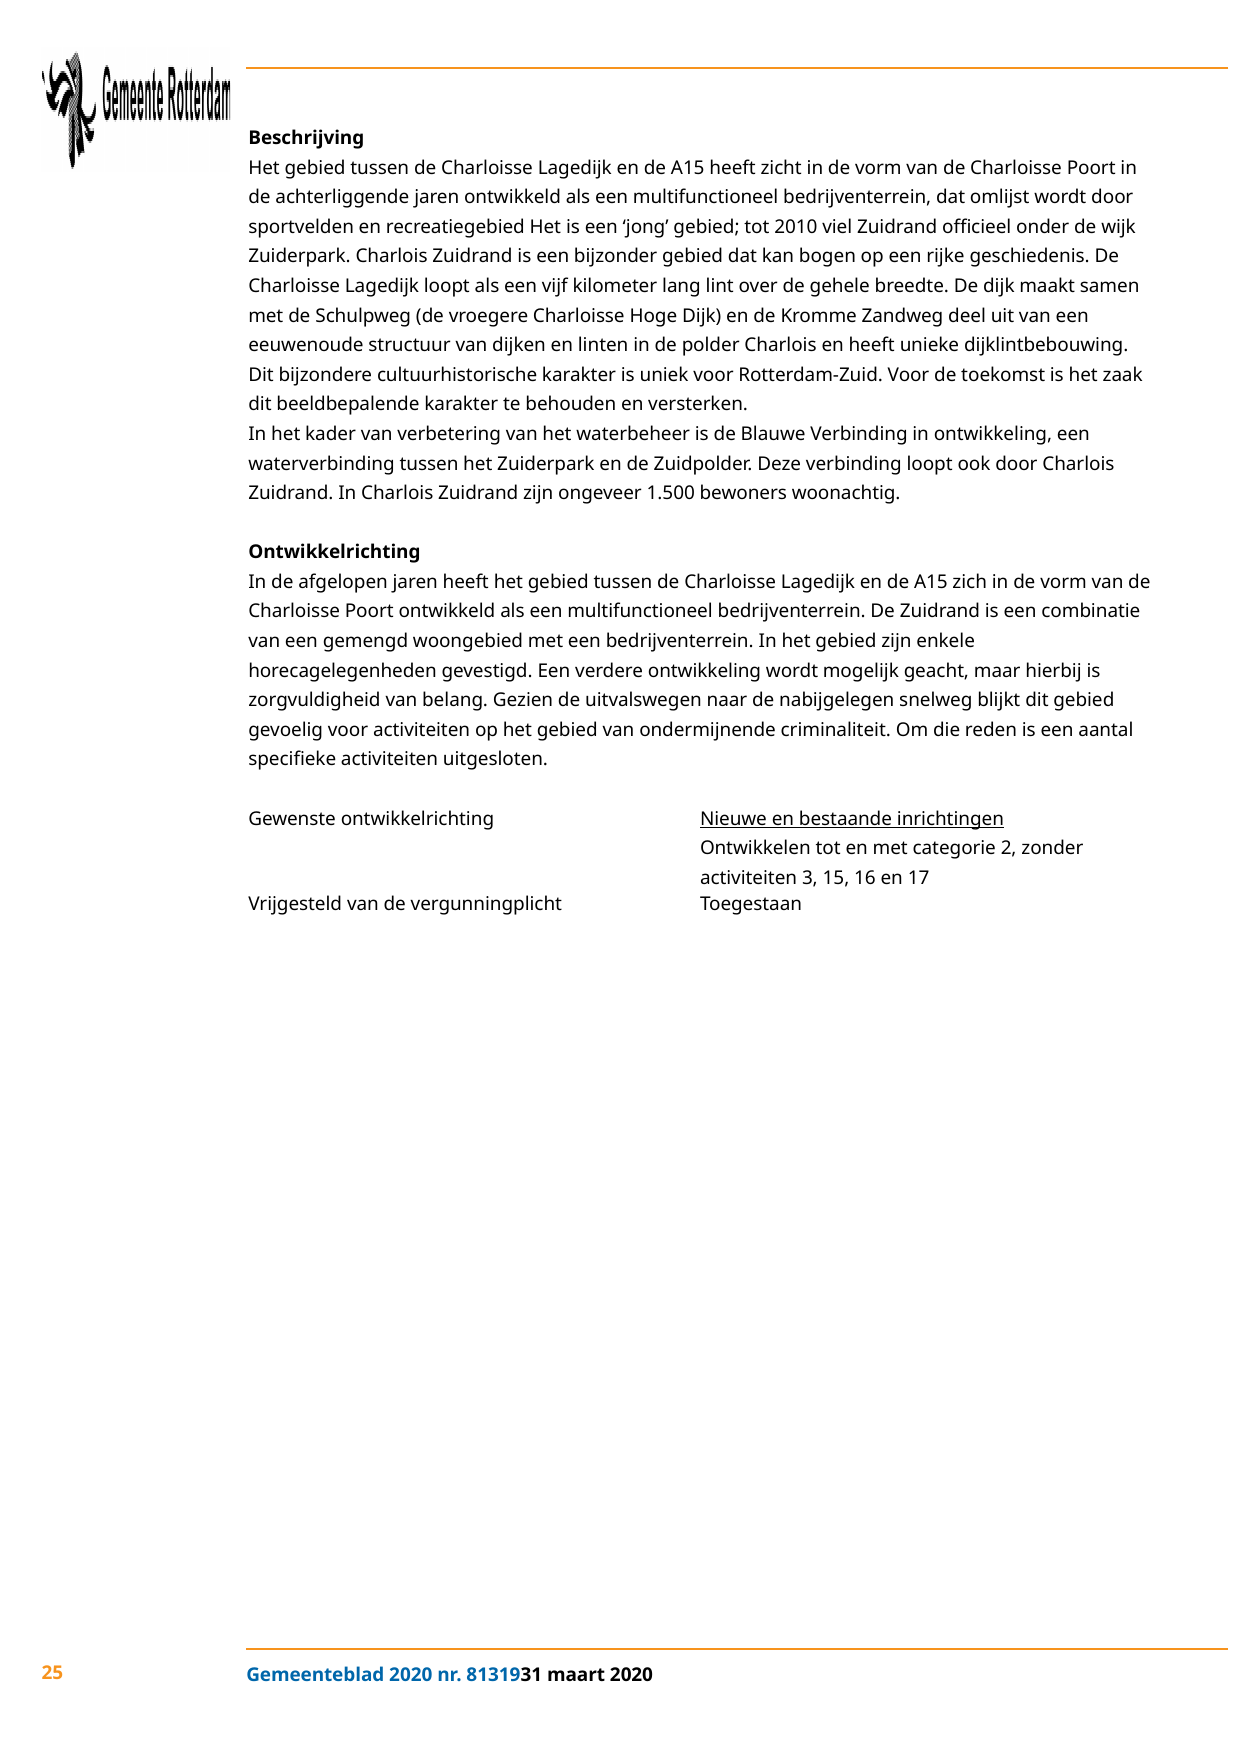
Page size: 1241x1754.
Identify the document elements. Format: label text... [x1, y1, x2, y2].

table_header Gewenste ontwikkelrichting [248, 805, 700, 890]
text In de afgelopen jaren heeft het gebied tussen de Charloisse Lagedijk en de A15 zich in de vorm van de Charloisse Poort ontwikkeld als een multifunctioneel bedrijventerrein. De Zuidrand is een combinatie van een gemengd woongebied met een bedrijventerrein. In het gebied zijn enkele horecagelegenheden gevestigd. Een verdere ontwikkeling wordt mogelijk geacht, maar hierbij is zorgvuldigheid van belang. Gezien de uitvalswegen naar de nabijgelegen snelweg blijkt dit gebied gevoelig voor activiteiten op het gebied van ondermijnende criminaliteit. Om die reden is een aantal specifieke activiteiten uitgesloten. [248, 568, 1152, 771]
text Ontwikkelrichting [248, 538, 1152, 564]
table_header Nieuwe en bestaande inrichtingen Ontwikkelen tot en met categorie 2, zonder activiteiten 3, 15, 16 en 17 [700, 805, 1152, 890]
table_cell Vrijgesteld van de vergunningplicht [248, 890, 700, 916]
picture [41, 47, 231, 172]
table_cell Toegestaan [700, 890, 1152, 916]
text Het gebied tussen de Charloisse Lagedijk en de A15 heeft zicht in de vorm van de Charloisse Poort in de achterliggende jaren ontwikkeld als een multifunctioneel bedrijventerrein, dat omlijst wordt door sportvelden en recreatiegebied Het is een ‘jong’ gebied; tot 2010 viel Zuidrand officieel onder de wijk Zuiderpark. Charlois Zuidrand is een bijzonder gebied dat kan bogen op een rijke geschiedenis. De Charloisse Lagedijk loopt als een vijf kilometer lang lint over de gehele breedte. De dijk maakt samen met de Schulpweg (de vroegere Charloisse Hoge Dijk) en de Kromme Zandweg deel uit van een eeuwenoude structuur van dijken en linten in de polder Charlois en heeft unieke dijklintbebouwing. Dit bijzondere cultuurhistorische karakter is uniek voor Rotterdam-Zuid. Voor de toekomst is het zaak dit beeldbepalende karakter te behouden en versterken. [248, 154, 1152, 416]
text In het kader van verbetering van het waterbeheer is de Blauwe Verbinding in ontwikkeling, een waterverbinding tussen het Zuiderpark en de Zuidpolder. Deze verbinding loopt ook door Charlois Zuidrand. In Charlois Zuidrand zijn ongeveer 1.500 bewoners woonachtig. [248, 420, 1152, 505]
text Beschrijving [248, 124, 1152, 150]
